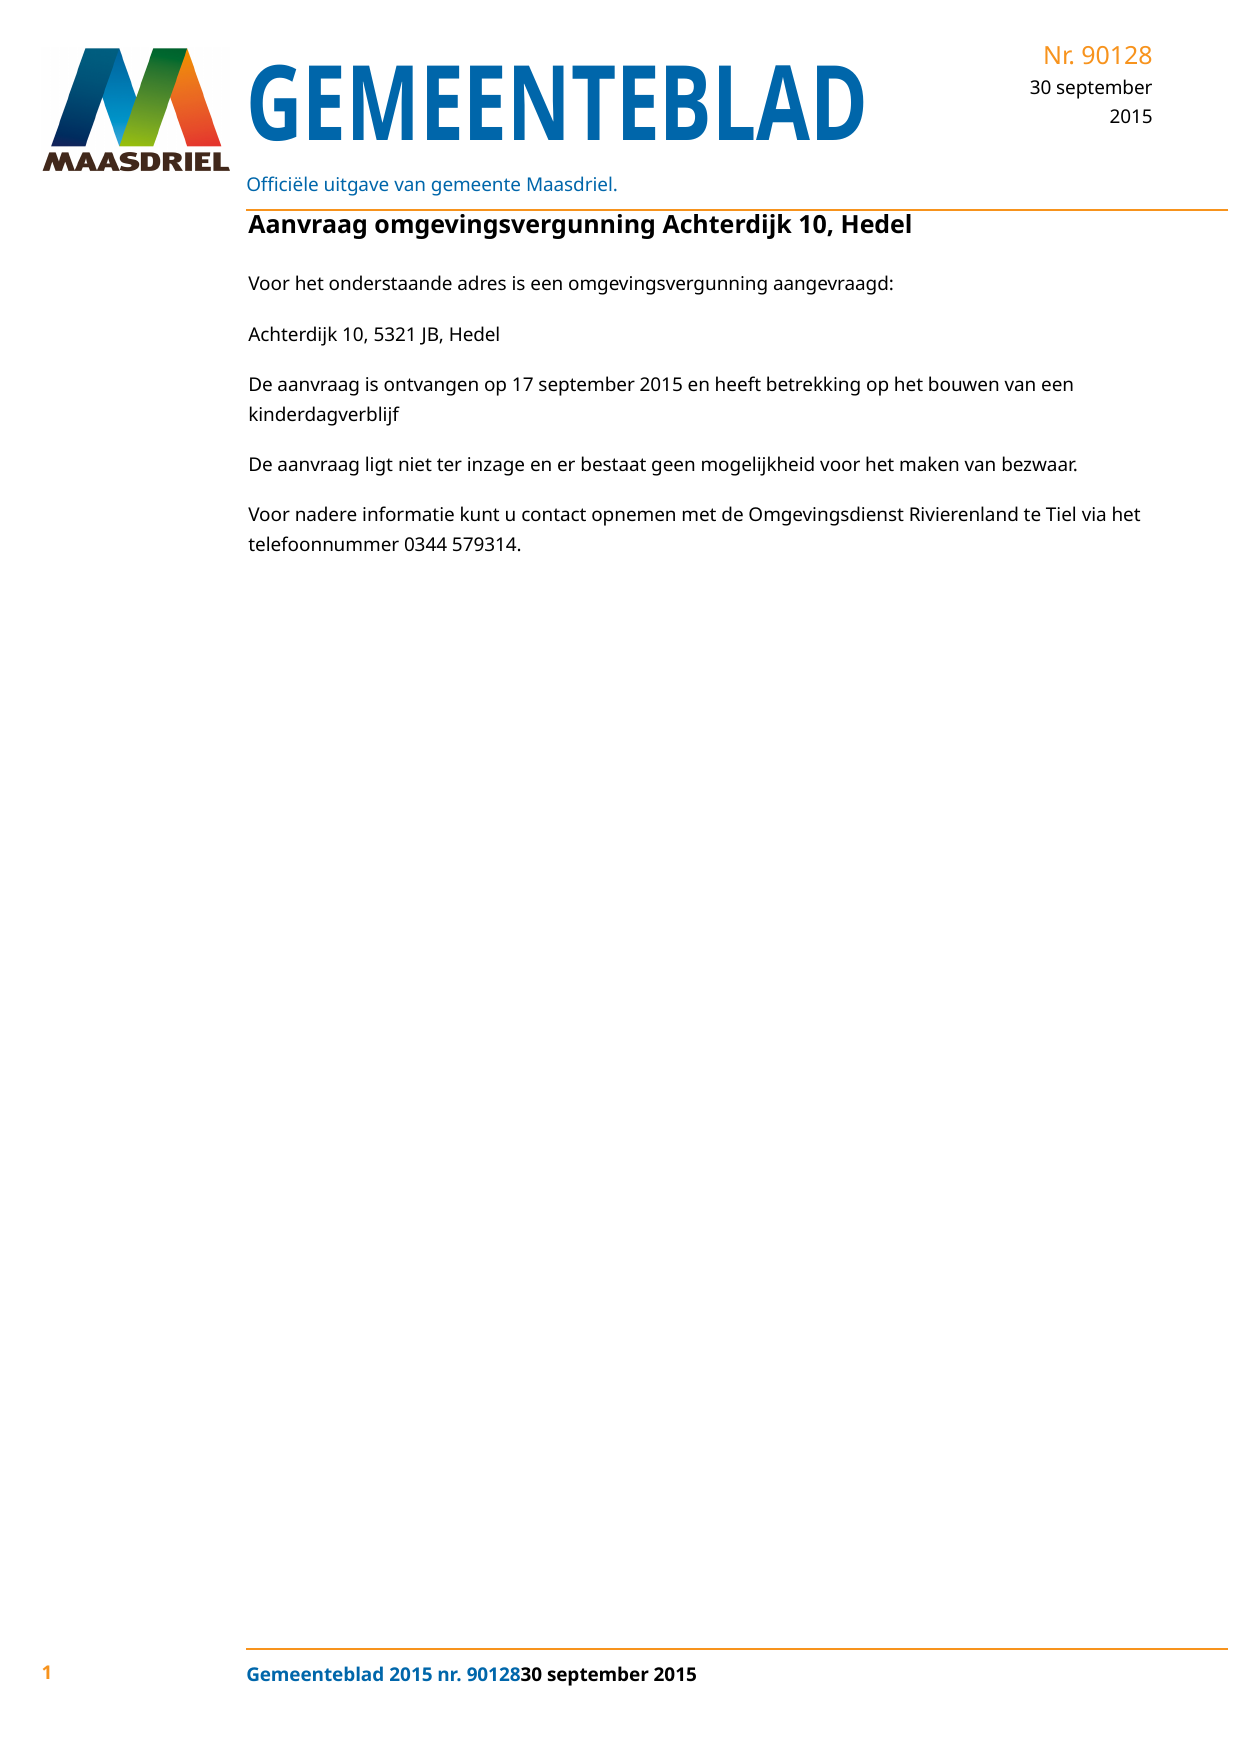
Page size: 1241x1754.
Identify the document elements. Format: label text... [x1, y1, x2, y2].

text De aanvraag is ontvangen op 17 september 2015 en heeft betrekking op het bouwen van een kinderdagverblijf [248, 371, 1152, 426]
text Voor het onderstaande adres is een omgevingsvergunning aangevraagd: [248, 270, 1152, 296]
text Aanvraag omgevingsvergunning Achterdijk 10, Hedel [248, 211, 1152, 241]
text Voor nadere informatie kunt u contact opnemen met de Omgevingsdienst Rivierenland te Tiel via het telefoonnummer 0344 579314. [248, 502, 1152, 557]
text De aanvraag ligt niet ter inzage en er bestaat geen mogelijkheid voor het maken van bezwaar. [248, 451, 1152, 477]
text Achterdijk 10, 5321 JB, Hedel [248, 321, 1152, 346]
picture [41, 47, 231, 172]
